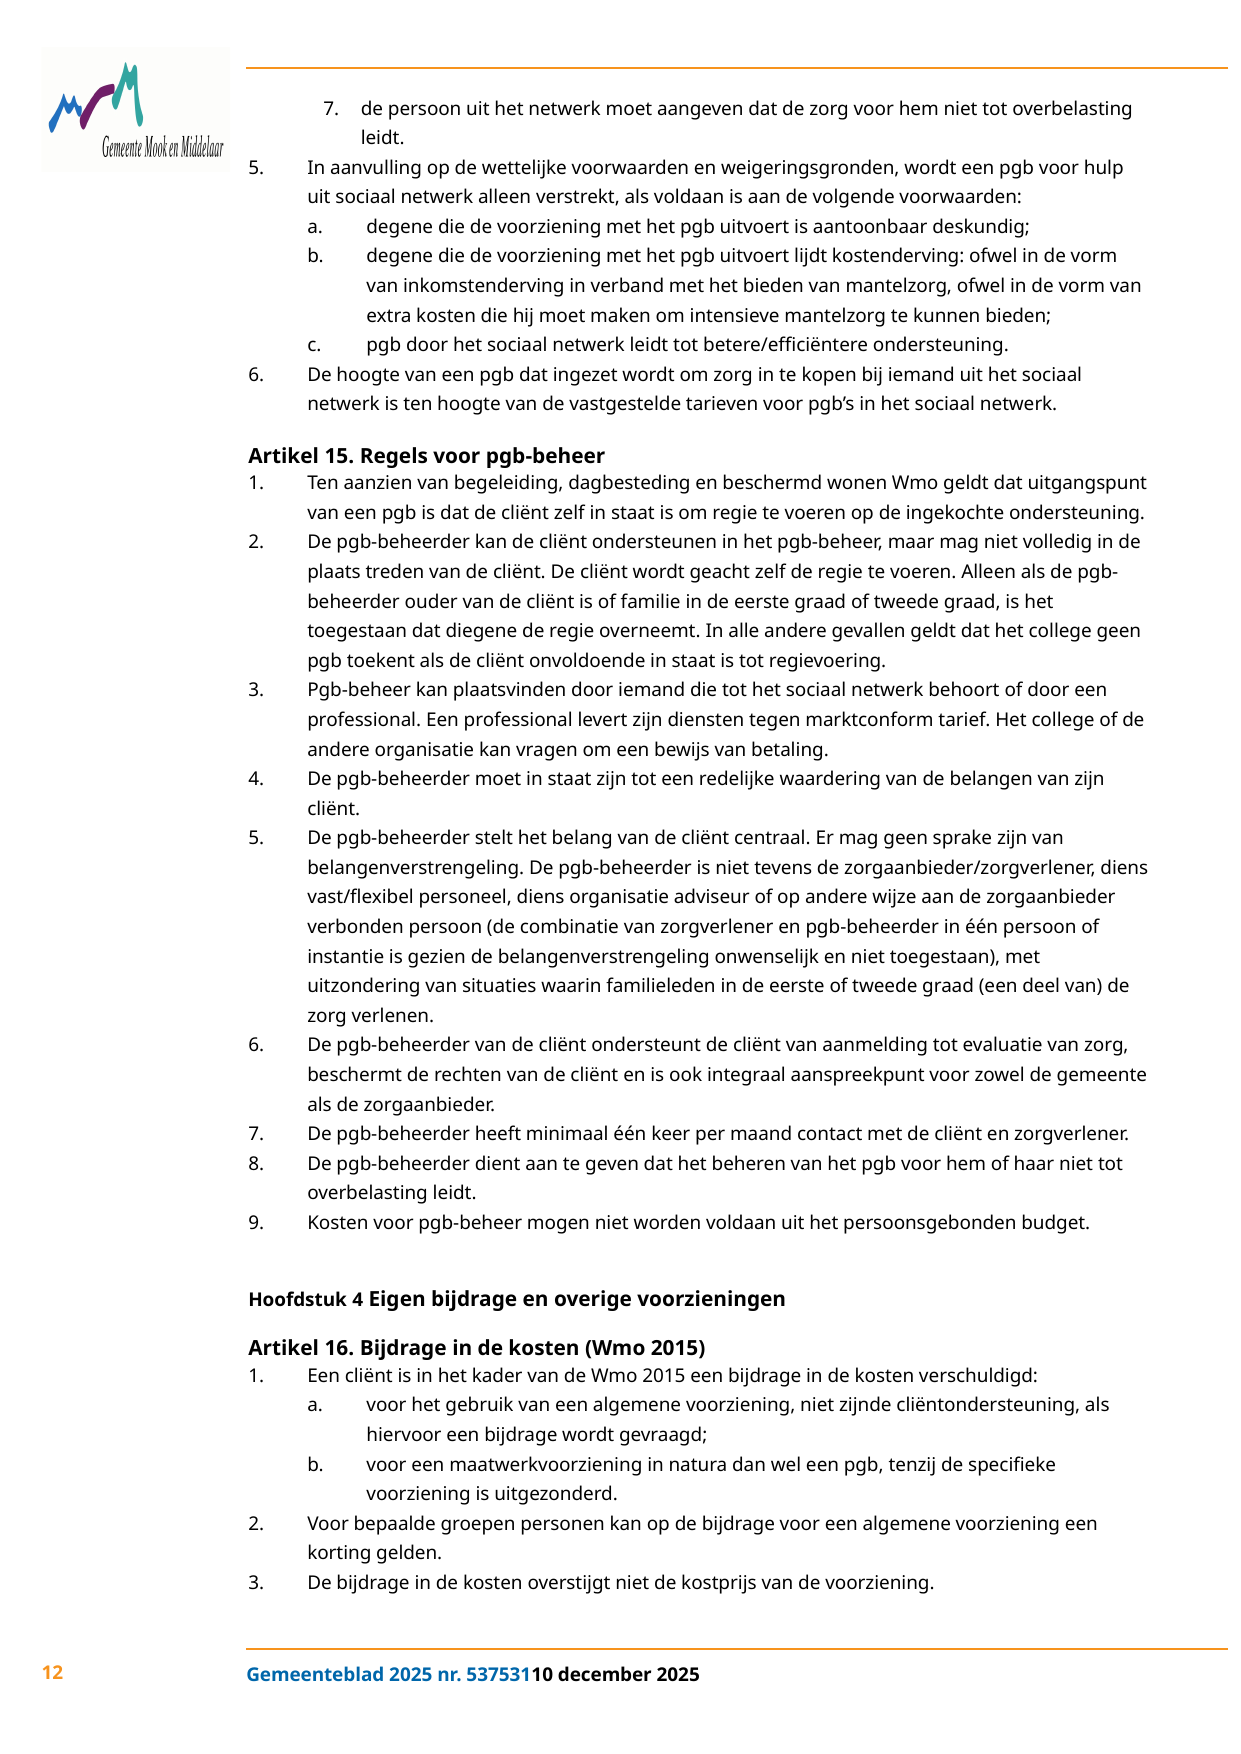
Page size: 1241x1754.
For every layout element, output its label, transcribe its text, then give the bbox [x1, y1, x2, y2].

list De pgb-beheerder heeft minimaal één keer per maand contact met de cliënt en zorgverlener. [248, 1120, 1152, 1146]
list pgb door het sociaal netwerk leidt tot betere/efficiëntere ondersteuning. [307, 331, 1152, 357]
text Artikel 15. Regels voor pgb-beheer [248, 441, 1152, 469]
list voor het gebruik van een algemene voorziening, niet zijnde cliëntondersteuning, als hiervoor een bijdrage wordt gevraagd; [307, 1392, 1152, 1447]
list degene die de voorziening met het pgb uitvoert lijdt kostenderving: ofwel in de vorm van inkomstenderving in verband met het bieden van mantelzorg, ofwel in de vorm van extra kosten die hij moet maken om intensieve mantelzorg te kunnen bieden; [307, 243, 1152, 328]
list degene die de voorziening met het pgb uitvoert is aantoonbaar deskundig; [307, 213, 1152, 239]
list de persoon uit het netwerk moet aangeven dat de zorg voor hem niet tot overbelasting leidt. [323, 95, 1152, 150]
list De bijdrage in de kosten overstijgt niet de kostprijs van de voorziening. [248, 1569, 1152, 1595]
list In aanvulling op de wettelijke voorwaarden en weigeringsgronden, wordt een pgb voor hulp uit sociaal netwerk alleen verstrekt, als voldaan is aan de volgende voorwaarden: [248, 154, 1152, 209]
picture [41, 47, 231, 172]
list Kosten voor pgb-beheer mogen niet worden voldaan uit het persoonsgebonden budget. [248, 1209, 1152, 1235]
list De pgb-beheerder van de cliënt ondersteunt de cliënt van aanmelding tot evaluatie van zorg, beschermt de rechten van de cliënt en is ook integraal aanspreekpunt voor zowel de gemeente als de zorgaanbieder. [248, 1032, 1152, 1116]
list De pgb-beheerder moet in staat zijn tot een redelijke waardering van de belangen van zijn cliënt. [248, 765, 1152, 821]
list Voor bepaalde groepen personen kan op de bijdrage voor een algemene voorziening een korting gelden. [248, 1510, 1152, 1565]
list Ten aanzien van begeleiding, dagbesteding en beschermd wonen Wmo geldt dat uitgangspunt van een pgb is dat de cliënt zelf in staat is om regie te voeren op de ingekochte ondersteuning. [248, 469, 1152, 525]
text Hoofdstuk 4 Eigen bijdrage en overige voorzieningen [248, 1284, 1152, 1313]
list Een cliënt is in het kader van de Wmo 2015 een bijdrage in de kosten verschuldigd: [248, 1362, 1152, 1388]
list De hoogte van een pgb dat ingezet wordt om zorg in te kopen bij iemand uit het sociaal netwerk is ten hoogte van de vastgestelde tarieven voor pgb’s in het sociaal netwerk. [248, 361, 1152, 416]
list voor een maatwerkvoorziening in natura dan wel een pgb, tenzij de specifieke voorziening is uitgezonderd. [307, 1451, 1152, 1506]
list De pgb-beheerder kan de cliënt ondersteunen in het pgb-beheer, maar mag niet volledig in de plaats treden van de cliënt. De cliënt wordt geacht zelf de regie te voeren. Alleen als de pgb-beheerder ouder van de cliënt is of familie in de eerste graad of tweede graad, is het toegestaan dat diegene de regie overneemt. In alle andere gevallen geldt dat het college geen pgb toekent als de cliënt onvoldoende in staat is tot regievoering. [248, 529, 1152, 673]
text Artikel 16. Bijdrage in de kosten (Wmo 2015) [248, 1333, 1152, 1362]
list Pgb-beheer kan plaatsvinden door iemand die tot het sociaal netwerk behoort of door een professional. Een professional levert zijn diensten tegen marktconform tarief. Het college of de andere organisatie kan vragen om een bewijs van betaling. [248, 677, 1152, 761]
list De pgb-beheerder stelt het belang van de cliënt centraal. Er mag geen sprake zijn van belangenverstrengeling. De pgb-beheerder is niet tevens de zorgaanbieder/zorgverlener, diens vast/flexibel personeel, diens organisatie adviseur of op andere wijze aan de zorgaanbieder verbonden persoon (de combinatie van zorgverlener en pgb-beheerder in één persoon of instantie is gezien de belangenverstrengeling onwenselijk en niet toegestaan), met uitzondering van situaties waarin familieleden in de eerste of tweede graad (een deel van) de zorg verlenen. [248, 824, 1152, 1028]
list De pgb-beheerder dient aan te geven dat het beheren van het pgb voor hem of haar niet tot overbelasting leidt. [248, 1150, 1152, 1205]
